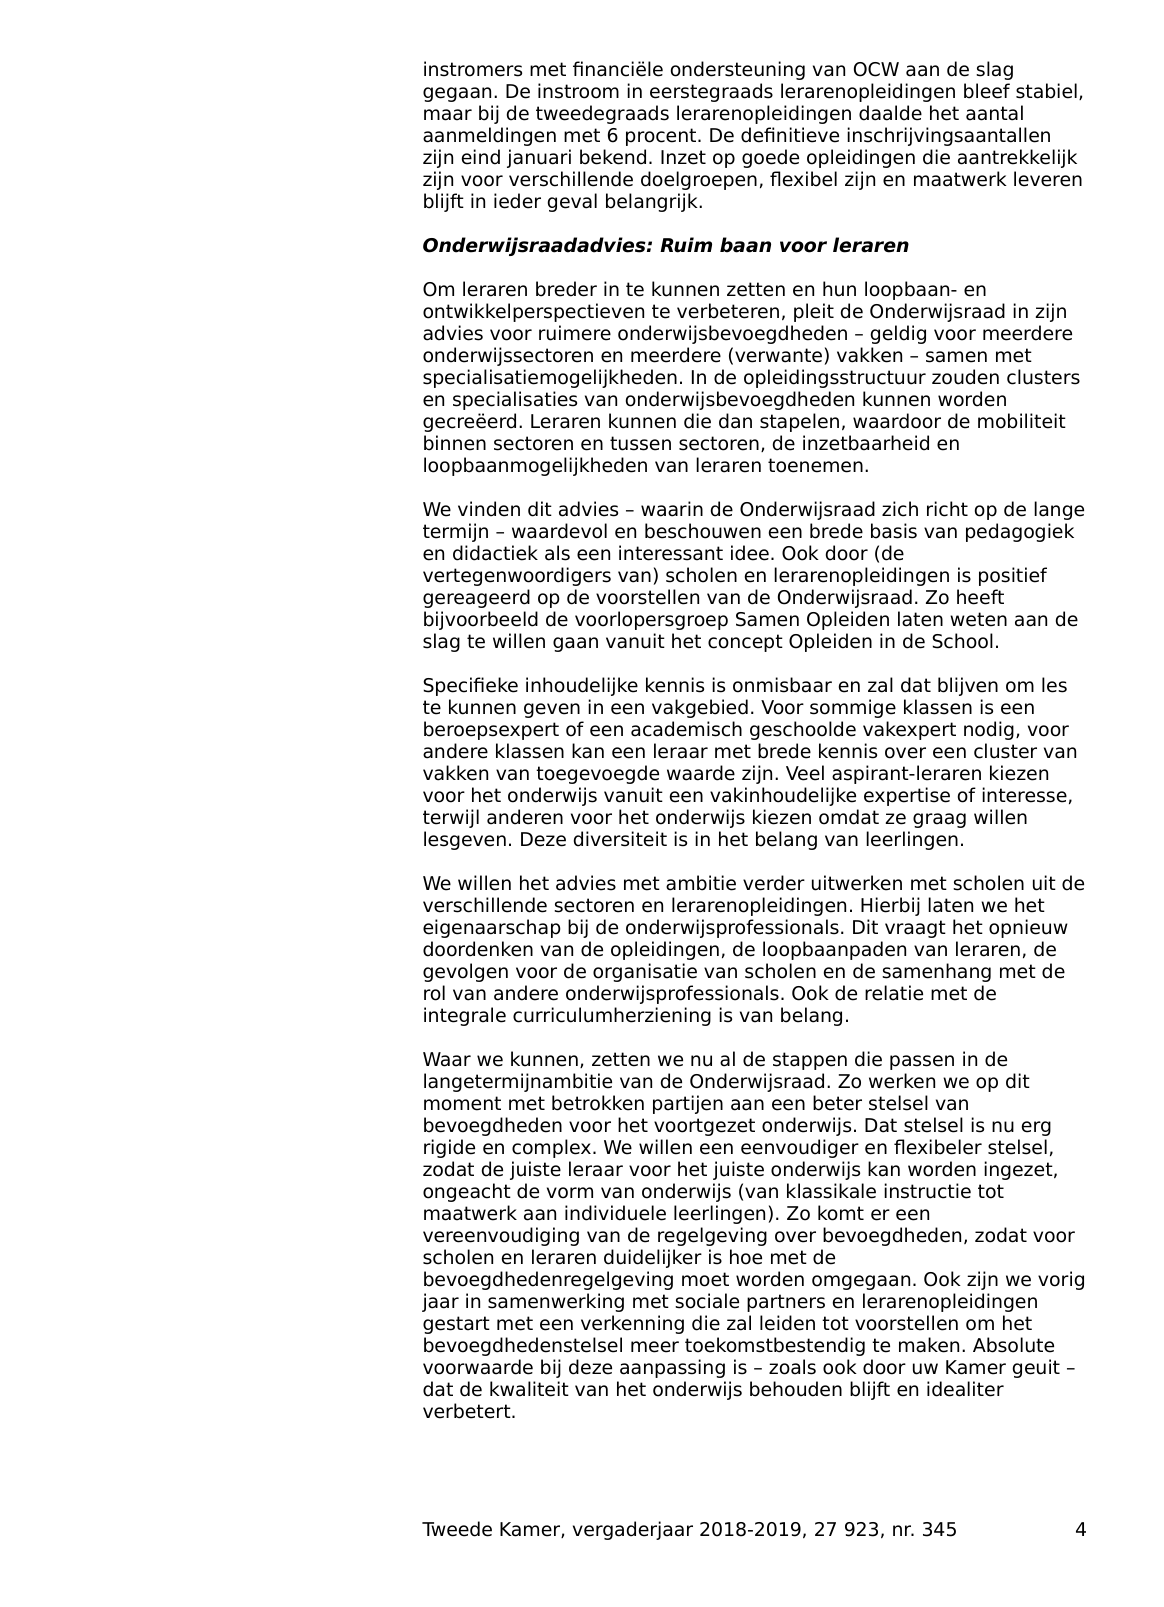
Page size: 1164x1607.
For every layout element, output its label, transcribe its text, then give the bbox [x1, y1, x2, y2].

text Om leraren breder in te kunnen zetten en hun loopbaan- en ontwikkelperspectieven te verbeteren, pleit de Onderwijsraad in zijn advies voor ruimere onderwijsbevoegdheden – geldig voor meerdere onderwijssectoren en meerdere (verwante) vakken – samen met specialisatiemogelijkheden. In de opleidingsstructuur zouden clusters en specialisaties van onderwijsbevoegdheden kunnen worden gecreëerd. Leraren kunnen die dan stapelen, waardoor de mobiliteit binnen sectoren en tussen sectoren, de inzetbaarheid en loopbaanmogelijkheden van leraren toenemen. [422, 279, 1087, 477]
text Waar we kunnen, zetten we nu al de stappen die passen in de langetermijnambitie van de Onderwijsraad. Zo werken we op dit moment met betrokken partijen aan een beter stelsel van bevoegdheden voor het voortgezet onderwijs. Dat stelsel is nu erg rigide en complex. We willen een eenvoudiger en flexibeler stelsel, zodat de juiste leraar voor het juiste onderwijs kan worden ingezet, ongeacht de vorm van onderwijs (van klassikale instructie tot maatwerk aan individuele leerlingen). Zo komt er een vereenvoudiging van de regelgeving over bevoegdheden, zodat voor scholen en leraren duidelijker is hoe met de bevoegdhedenregelgeving moet worden omgegaan. Ook zijn we vorig jaar in samenwerking met sociale partners en lerarenopleidingen gestart met een verkenning die zal leiden tot voorstellen om het bevoegdhedenstelsel meer toekomstbestendig te maken. Absolute voorwaarde bij deze aanpassing is – zoals ook door uw Kamer geuit – dat de kwaliteit van het onderwijs behouden blijft en idealiter verbetert. [422, 1049, 1087, 1423]
text instromers met financiële ondersteuning van OCW aan de slag gegaan. De instroom in eerstegraads lerarenopleidingen bleef stabiel, maar bij de tweedegraads lerarenopleidingen daalde het aantal aanmeldingen met 6 procent. De definitieve inschrijvingsaantallen zijn eind januari bekend. Inzet op goede opleidingen die aantrekkelijk zijn voor verschillende doelgroepen, flexibel zijn en maatwerk leveren blijft in ieder geval belangrijk. [422, 59, 1087, 213]
text Specifieke inhoudelijke kennis is onmisbaar en zal dat blijven om les te kunnen geven in een vakgebied. Voor sommige klassen is een beroepsexpert of een academisch geschoolde vakexpert nodig, voor andere klassen kan een leraar met brede kennis over een cluster van vakken van toegevoegde waarde zijn. Veel aspirant-leraren kiezen voor het onderwijs vanuit een vakinhoudelijke expertise of interesse, terwijl anderen voor het onderwijs kiezen omdat ze graag willen lesgeven. Deze diversiteit is in het belang van leerlingen. [422, 675, 1087, 851]
text We vinden dit advies – waarin de Onderwijsraad zich richt op de lange termijn – waardevol en beschouwen een brede basis van pedagogiek en didactiek als een interessant idee. Ook door (de vertegenwoordigers van) scholen en lerarenopleidingen is positief gereageerd op de voorstellen van de Onderwijsraad. Zo heeft bijvoorbeeld de voorlopersgroep Samen Opleiden laten weten aan de slag te willen gaan vanuit het concept Opleiden in de School. [422, 499, 1087, 653]
subtitle Onderwijsraadadvies: Ruim baan voor leraren [422, 235, 1087, 257]
text We willen het advies met ambitie verder uitwerken met scholen uit de verschillende sectoren en lerarenopleidingen. Hierbij laten we het eigenaarschap bij de onderwijsprofessionals. Dit vraagt het opnieuw doordenken van de opleidingen, de loopbaanpaden van leraren, de gevolgen voor de organisatie van scholen en de samenhang met de rol van andere onderwijsprofessionals. Ook de relatie met de integrale curriculumherziening is van belang. [422, 873, 1087, 1027]
